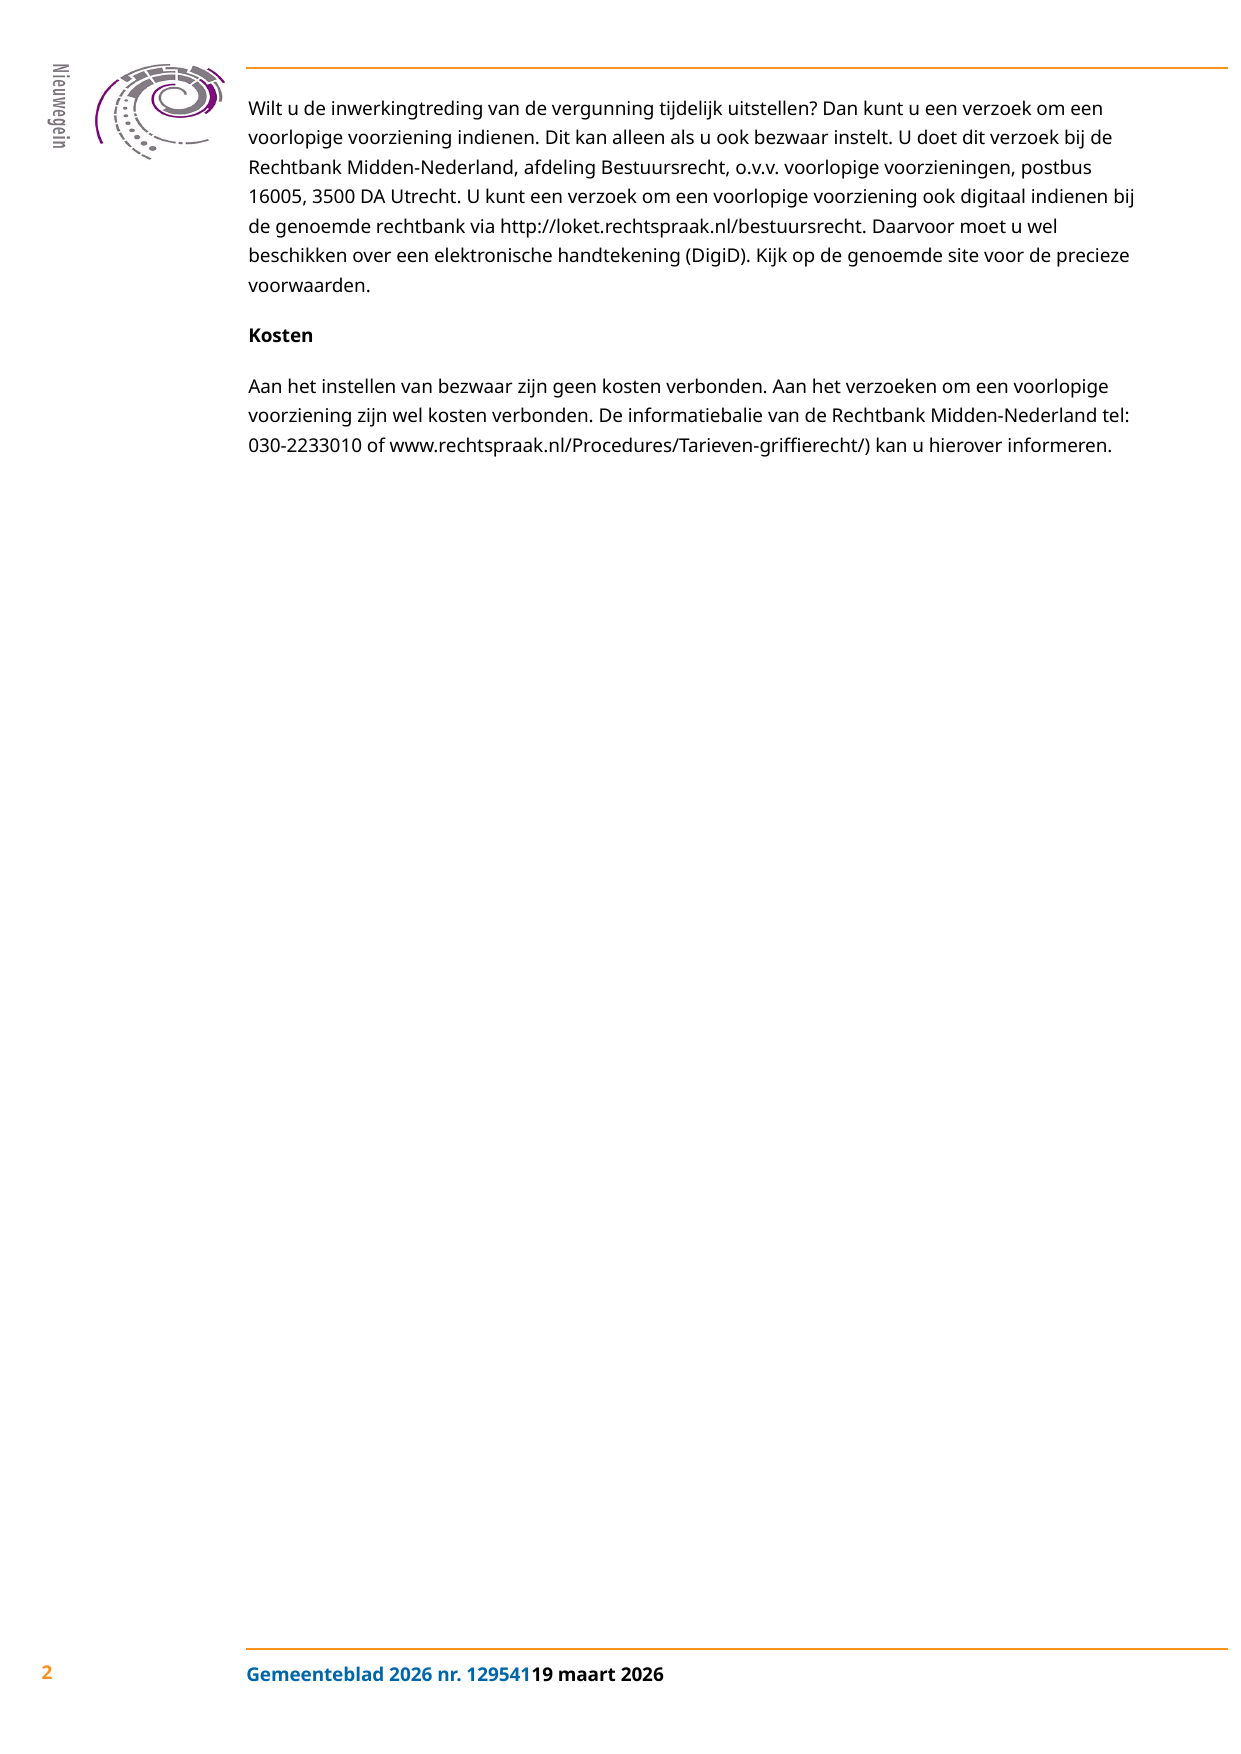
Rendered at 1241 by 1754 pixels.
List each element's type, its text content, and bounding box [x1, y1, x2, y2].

text Kosten [248, 323, 1152, 348]
text Wilt u de inwerkingtreding van de vergunning tijdelijk uitstellen? Dan kunt u een verzoek om een voorlopige voorziening indienen. Dit kan alleen als u ook bezwaar instelt. U doet dit verzoek bij de Rechtbank Midden-Nederland, afdeling Bestuursrecht, o.v.v. voorlopige voorzieningen, postbus 16005, 3500 DA Utrecht. U kunt een verzoek om een voorlopige voorziening ook digitaal indienen bij de genoemde rechtbank via http://loket.rechtspraak.nl/bestuursrecht. Daarvoor moet u wel beschikken over een elektronische handtekening (DigiD). Kijk op de genoemde site voor de precieze voorwaarden. [248, 95, 1152, 298]
picture [41, 47, 231, 172]
text Aan het instellen van bezwaar zijn geen kosten verbonden. Aan het verzoeken om een voorlopige voorziening zijn wel kosten verbonden. De informatiebalie van de Rechtbank Midden-Nederland tel: 030-2233010 of www.rechtspraak.nl/Procedures/Tarieven-griffierecht/) kan u hierover informeren. [248, 373, 1152, 458]
